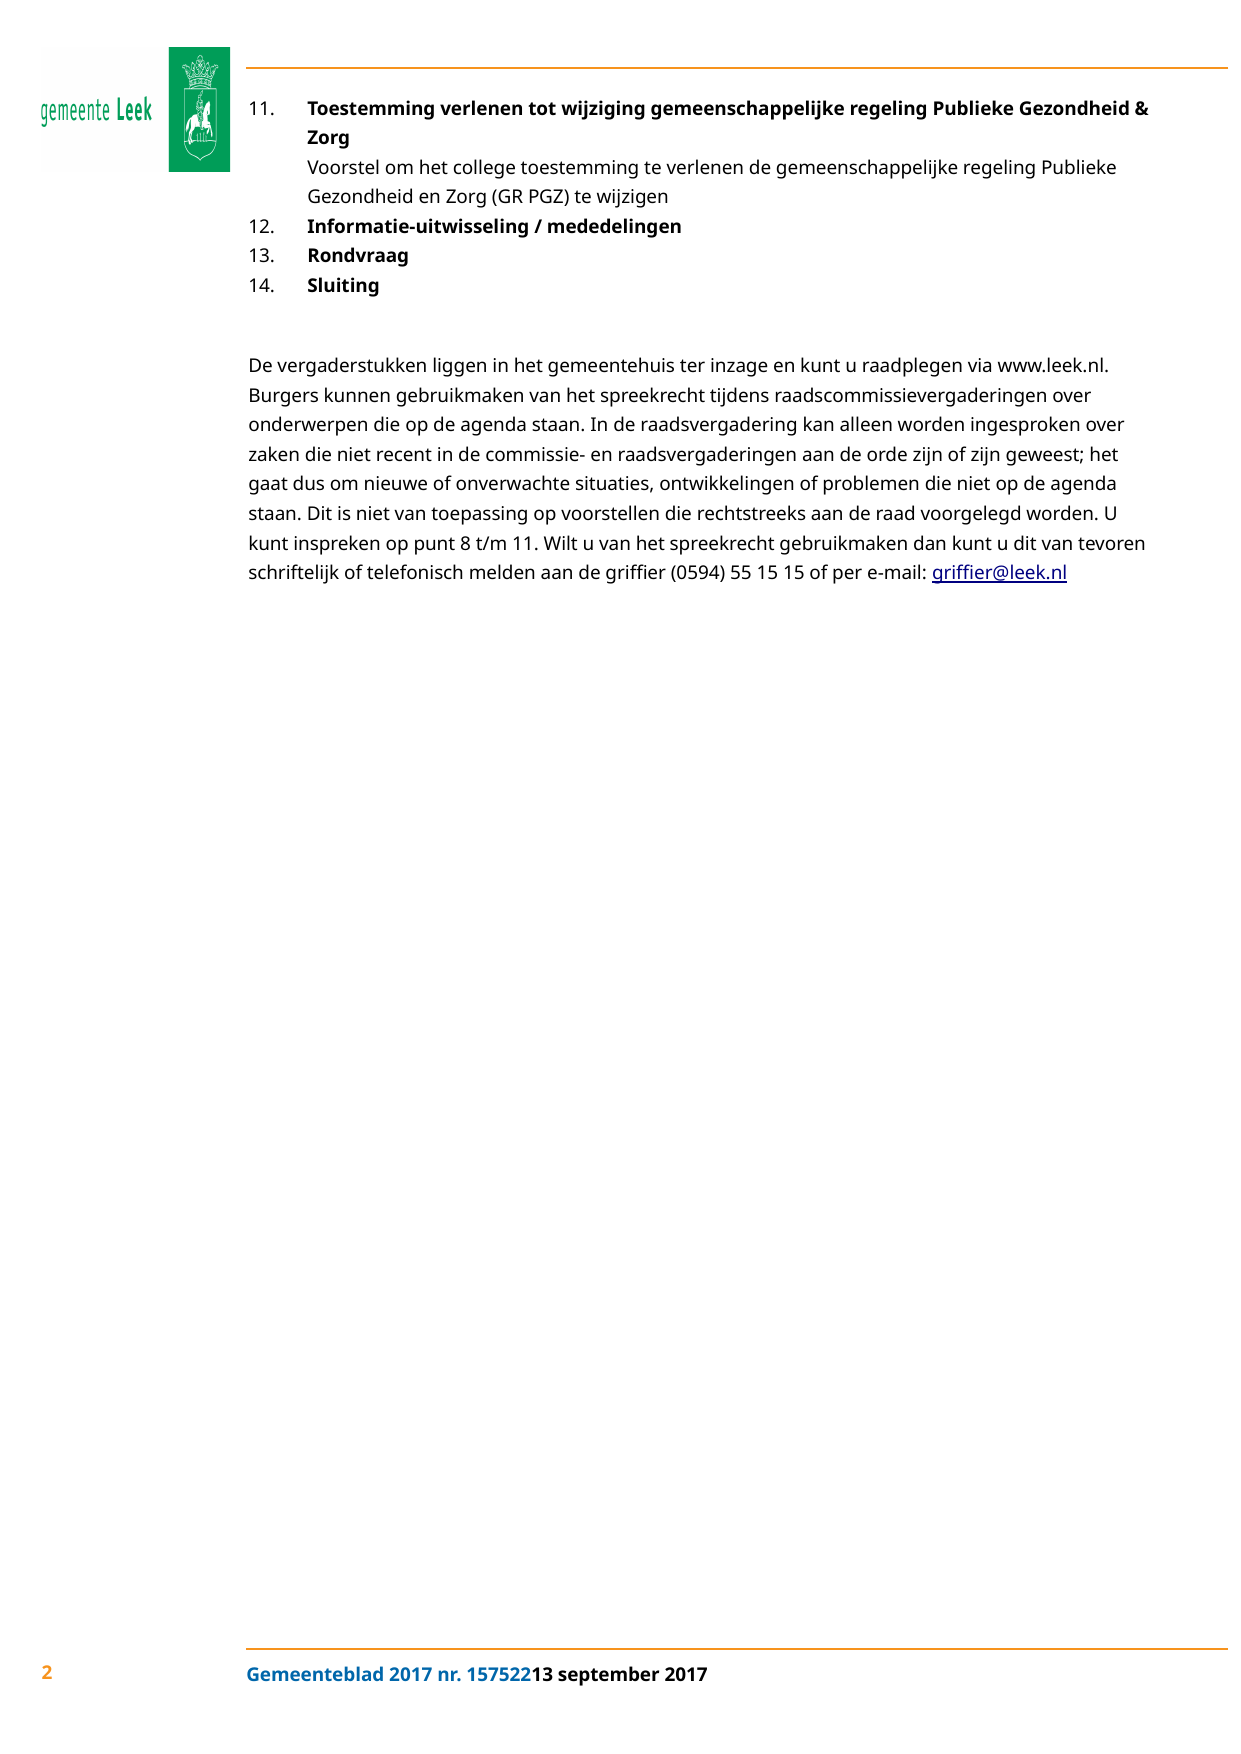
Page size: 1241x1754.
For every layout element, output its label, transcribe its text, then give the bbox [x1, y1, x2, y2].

list Rondvraag [248, 243, 1152, 268]
list Informatie-uitwisseling / mededelingen [248, 213, 1152, 239]
list Voorstel om het college toestemming te verlenen de gemeenschappelijke regeling Publieke Gezondheid en Zorg (GR PGZ) te wijzigen [248, 154, 1152, 209]
picture [41, 47, 231, 172]
list Sluiting [248, 272, 1152, 298]
list Toestemming verlenen tot wijziging gemeenschappelijke regeling Publieke Gezondheid & Zorg [248, 95, 1152, 150]
text De vergaderstukken liggen in het gemeentehuis ter inzage en kunt u raadplegen via www.leek.nl. Burgers kunnen gebruikmaken van het spreekrecht tijdens raadscommissievergaderingen over onderwerpen die op de agenda staan. In de raadsvergadering kan alleen worden ingesproken over zaken die niet recent in de commissie- en raadsvergaderingen aan de orde zijn of zijn geweest; het gaat dus om nieuwe of onverwachte situaties, ontwikkelingen of problemen die niet op de agenda staan. Dit is niet van toepassing op voorstellen die rechtstreeks aan de raad voorgelegd worden. U kunt inspreken op punt 8 t/m 11. Wilt u van het spreekrecht gebruikmaken dan kunt u dit van tevoren schriftelijk of telefonisch melden aan de griffier (0594) 55 15 15 of per e-mail: griffier@leek.nl [248, 352, 1152, 585]
